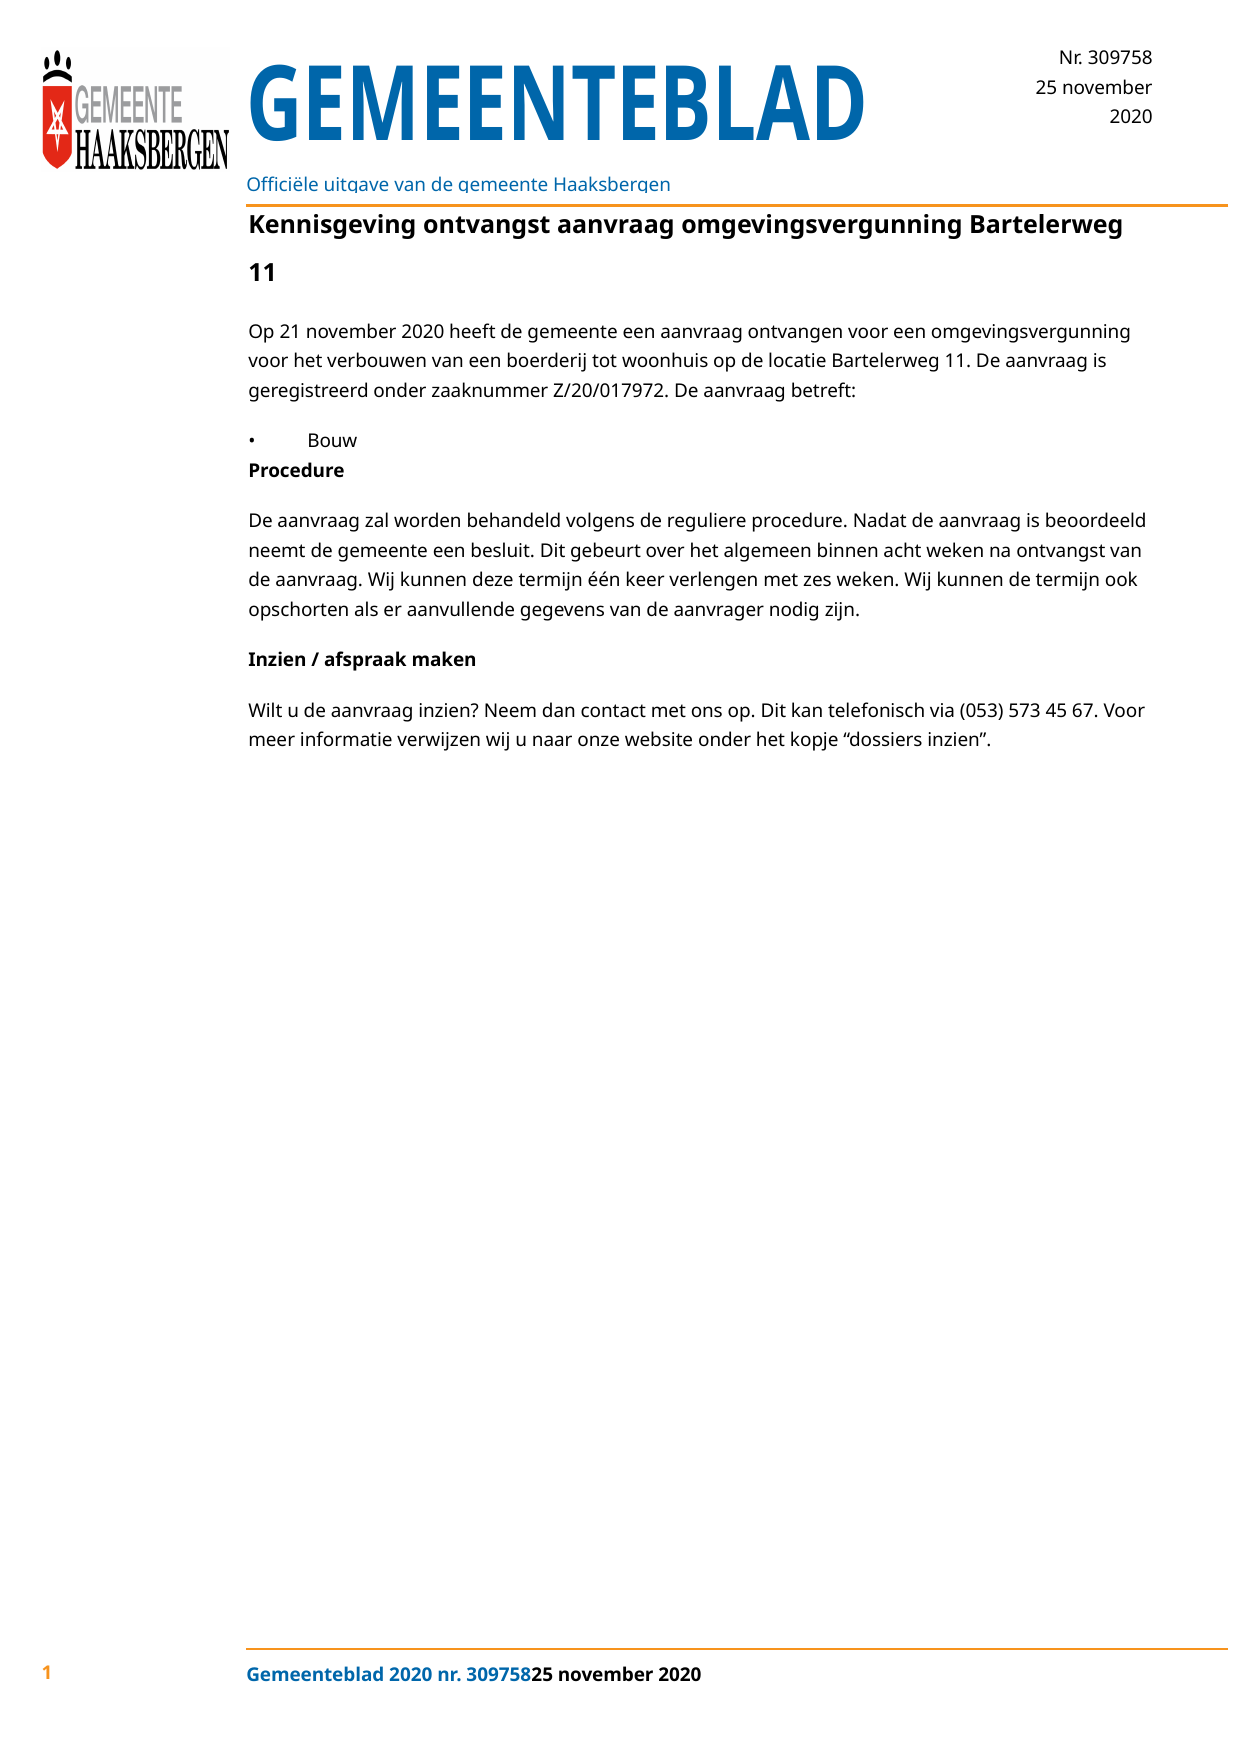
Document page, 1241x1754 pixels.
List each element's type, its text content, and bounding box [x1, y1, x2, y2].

text Inzien / afspraak maken [248, 647, 1152, 672]
text De aanvraag zal worden behandeld volgens de reguliere procedure. Nadat de aanvraag is beoordeeld neemt de gemeente een besluit. Dit gebeurt over het algemeen binnen acht weken na ontvangst van de aanvraag. Wij kunnen deze termijn één keer verlengen met zes weken. Wij kunnen de termijn ook opschorten als er aanvullende gegevens van de aanvrager nodig zijn. [248, 507, 1152, 622]
text Procedure [248, 457, 1152, 483]
list Bouw [248, 427, 1152, 453]
text Op 21 november 2020 heeft de gemeente een aanvraag ontvangen voor een omgevingsvergunning voor het verbouwen van een boerderij tot woonhuis op de locatie Bartelerweg 11. De aanvraag is geregistreerd onder zaaknummer Z/20/017972. De aanvraag betreft: [248, 318, 1152, 403]
text Wilt u de aanvraag inzien? Neem dan contact met ons op. Dit kan telefonisch via (053) 573 45 67. Voor meer informatie verwijzen wij u naar onze website onder het kopje “dossiers inzien”. [248, 697, 1152, 752]
text Kennisgeving ontvangst aanvraag omgevingsvergunning Bartelerweg 11 [248, 207, 1152, 288]
picture [41, 47, 231, 172]
